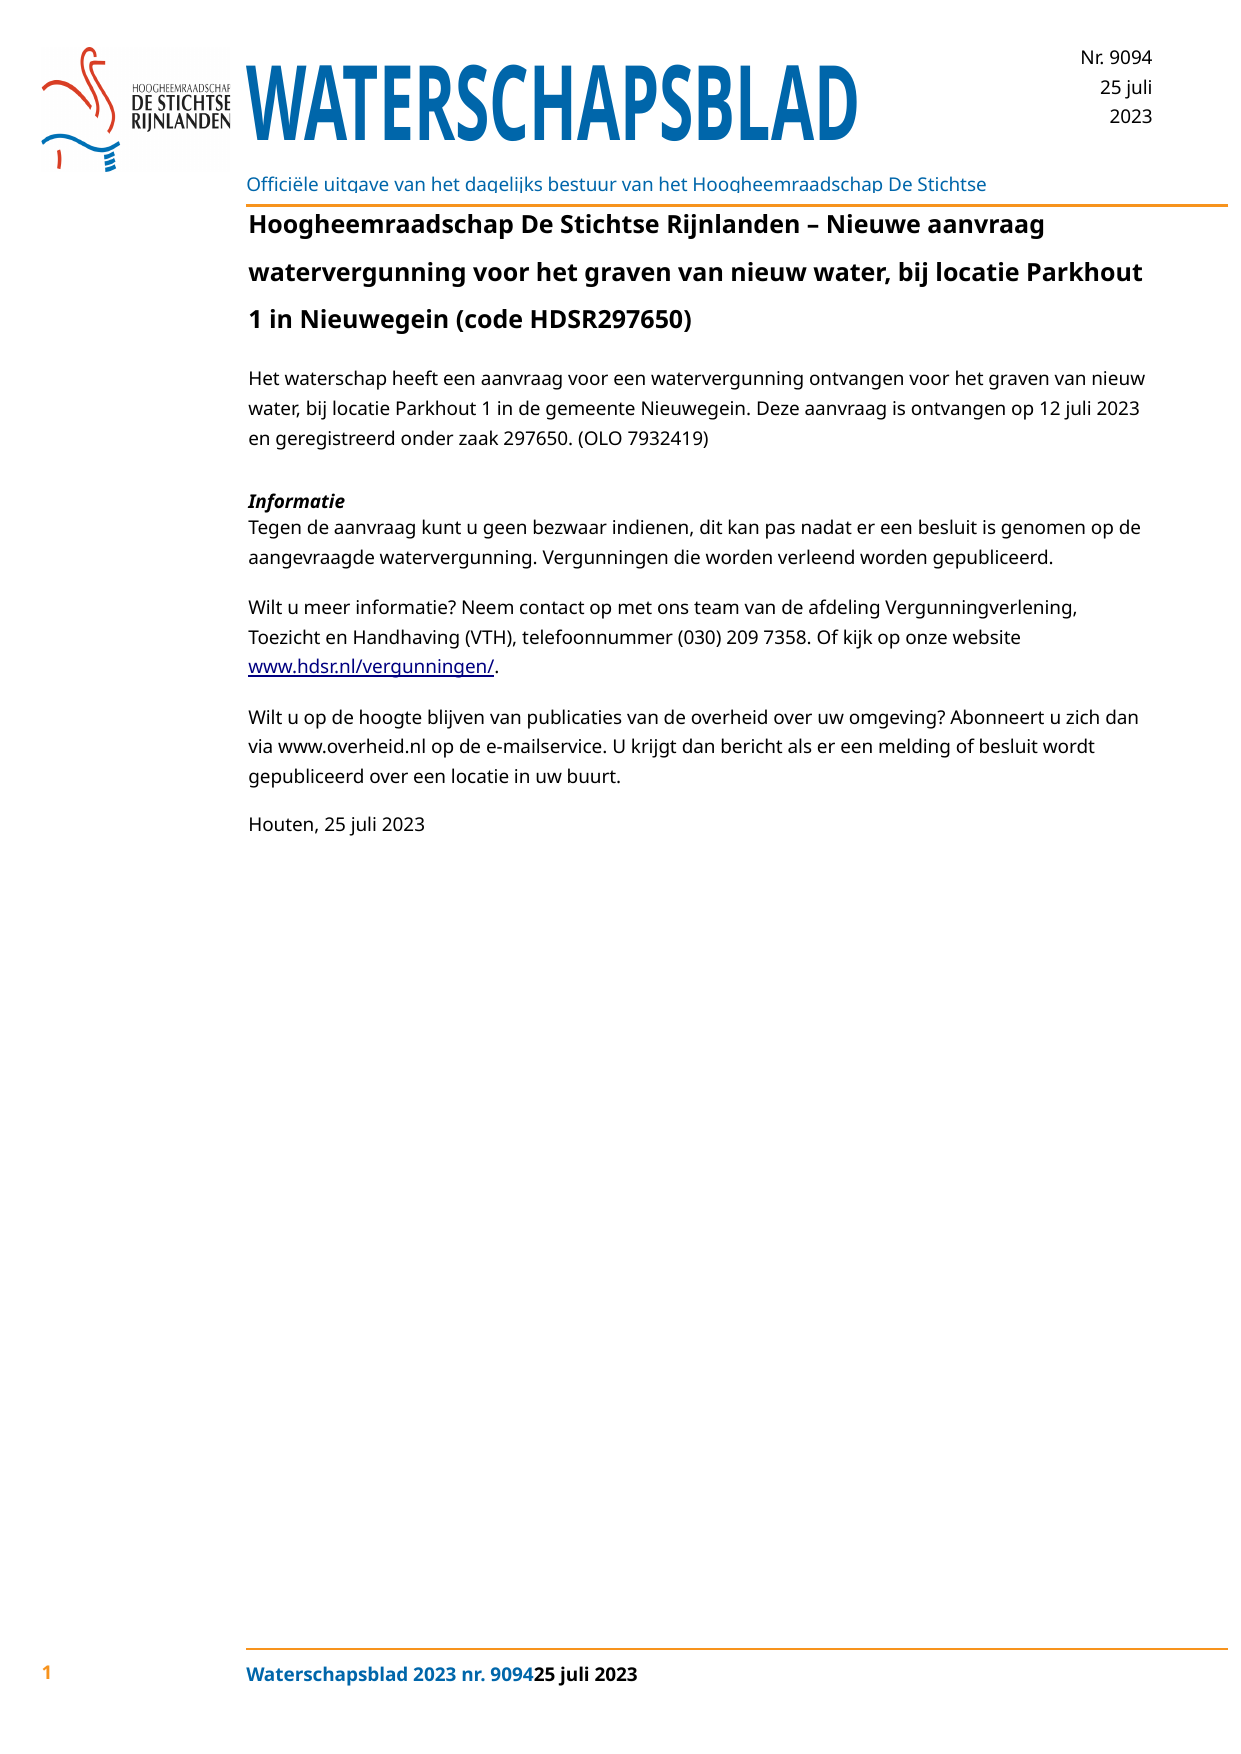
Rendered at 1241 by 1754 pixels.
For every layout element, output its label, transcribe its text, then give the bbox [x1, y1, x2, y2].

text Wilt u op de hoogte blijven van publicaties van de overheid over uw omgeving? Abonneert u zich dan via www.overheid.nl op de e-mailservice. U krijgt dan bericht als er een melding of besluit wordt gepubliceerd over een locatie in uw buurt. [248, 704, 1152, 789]
picture [41, 47, 231, 172]
text Houten, 25 juli 2023 [248, 811, 1152, 837]
text Informatie [248, 489, 1152, 514]
text Hoogheemraadschap De Stichtse Rijnlanden – Nieuwe aanvraag watervergunning voor het graven van nieuw water, bij locatie Parkhout 1 in Nieuwegein (code HDSR297650) [248, 207, 1152, 336]
text Wilt u meer informatie? Neem contact op met ons team van de afdeling Vergunningverlening, Toezicht en Handhaving (VTH), telefoonnummer (030) 209 7358. Of kijk op onze website www.hdsr.nl/vergunningen/. [248, 594, 1152, 679]
text Tegen de aanvraag kunt u geen bezwaar indienen, dit kan pas nadat er een besluit is genomen op de aangevraagde watervergunning. Vergunningen die worden verleend worden gepubliceerd. [248, 514, 1152, 570]
text Het waterschap heeft een aanvraag voor een watervergunning ontvangen voor het graven van nieuw water, bij locatie Parkhout 1 in de gemeente Nieuwegein. Deze aanvraag is ontvangen op 12 juli 2023 en geregistreerd onder zaak 297650. (OLO 7932419) [248, 366, 1152, 450]
